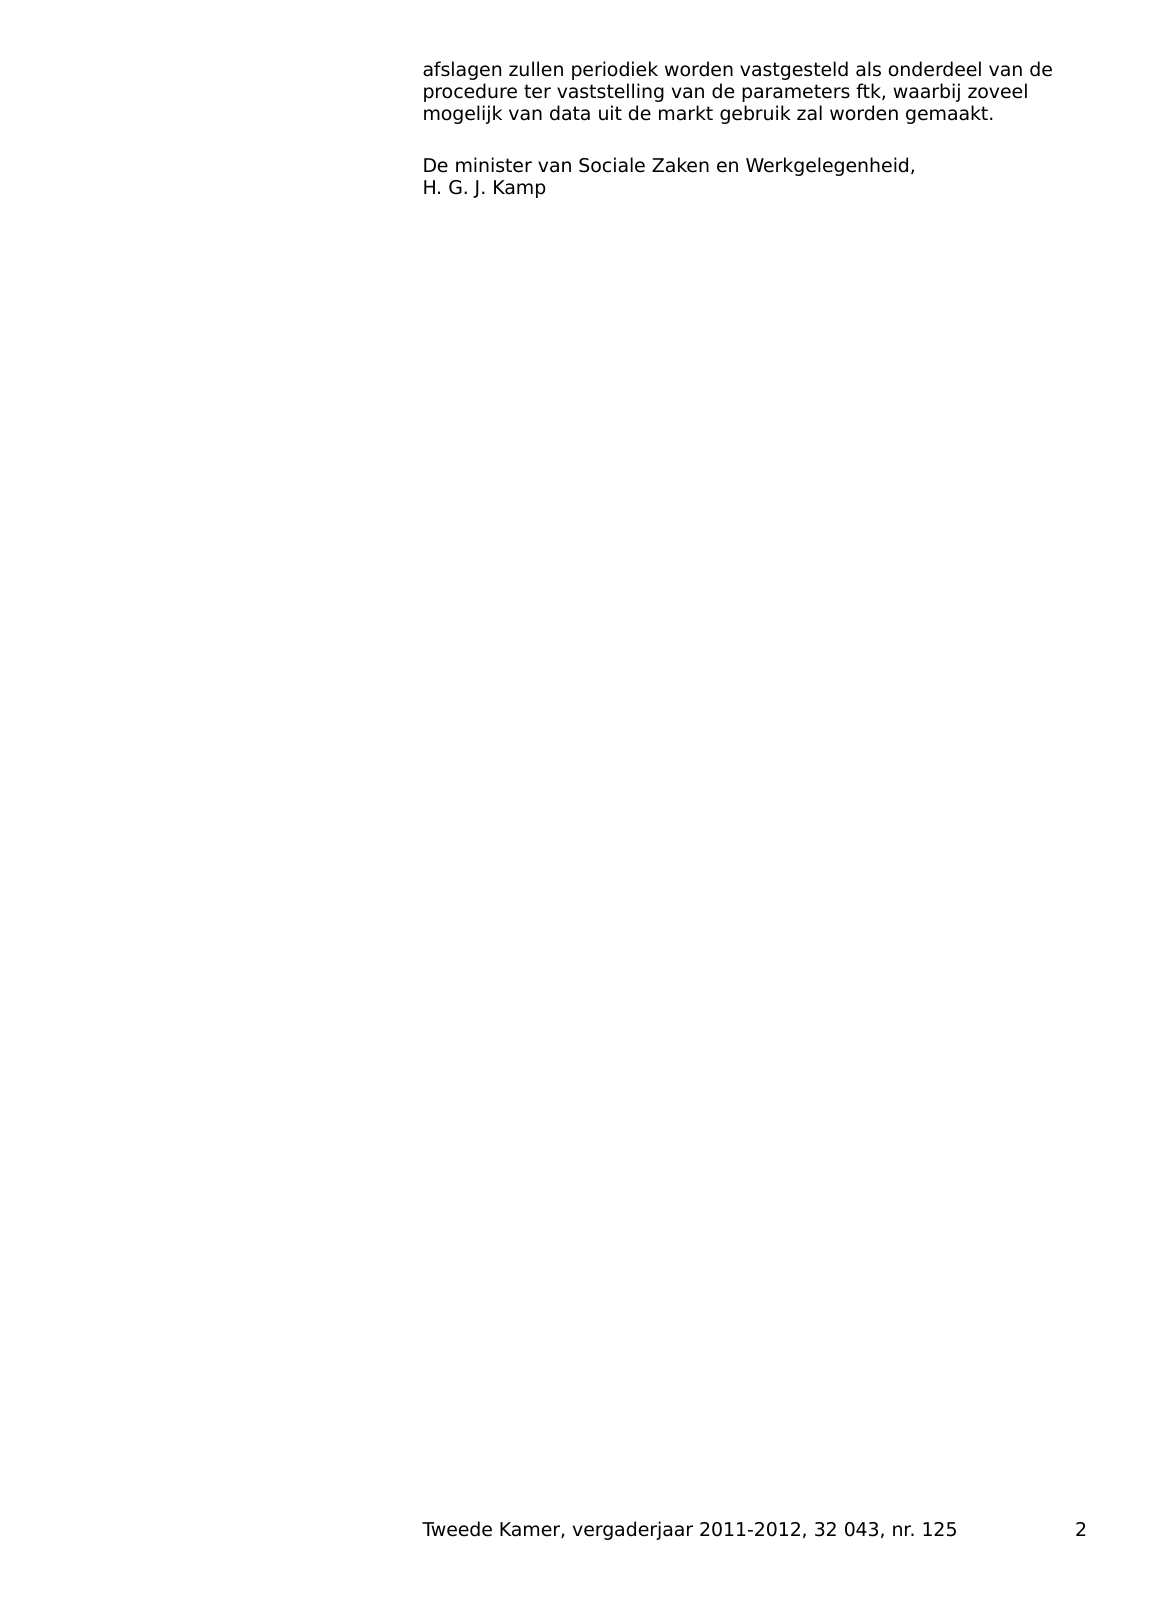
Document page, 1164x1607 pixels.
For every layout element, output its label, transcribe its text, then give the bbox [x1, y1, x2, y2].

text afslagen zullen periodiek worden vastgesteld als onderdeel van de procedure ter vaststelling van de parameters ftk, waarbij zoveel mogelijk van data uit de markt gebruik zal worden gemaakt. [422, 59, 1087, 125]
text De minister van Sociale Zaken en Werkgelegenheid, H. G. J. Kamp [422, 155, 1087, 199]
